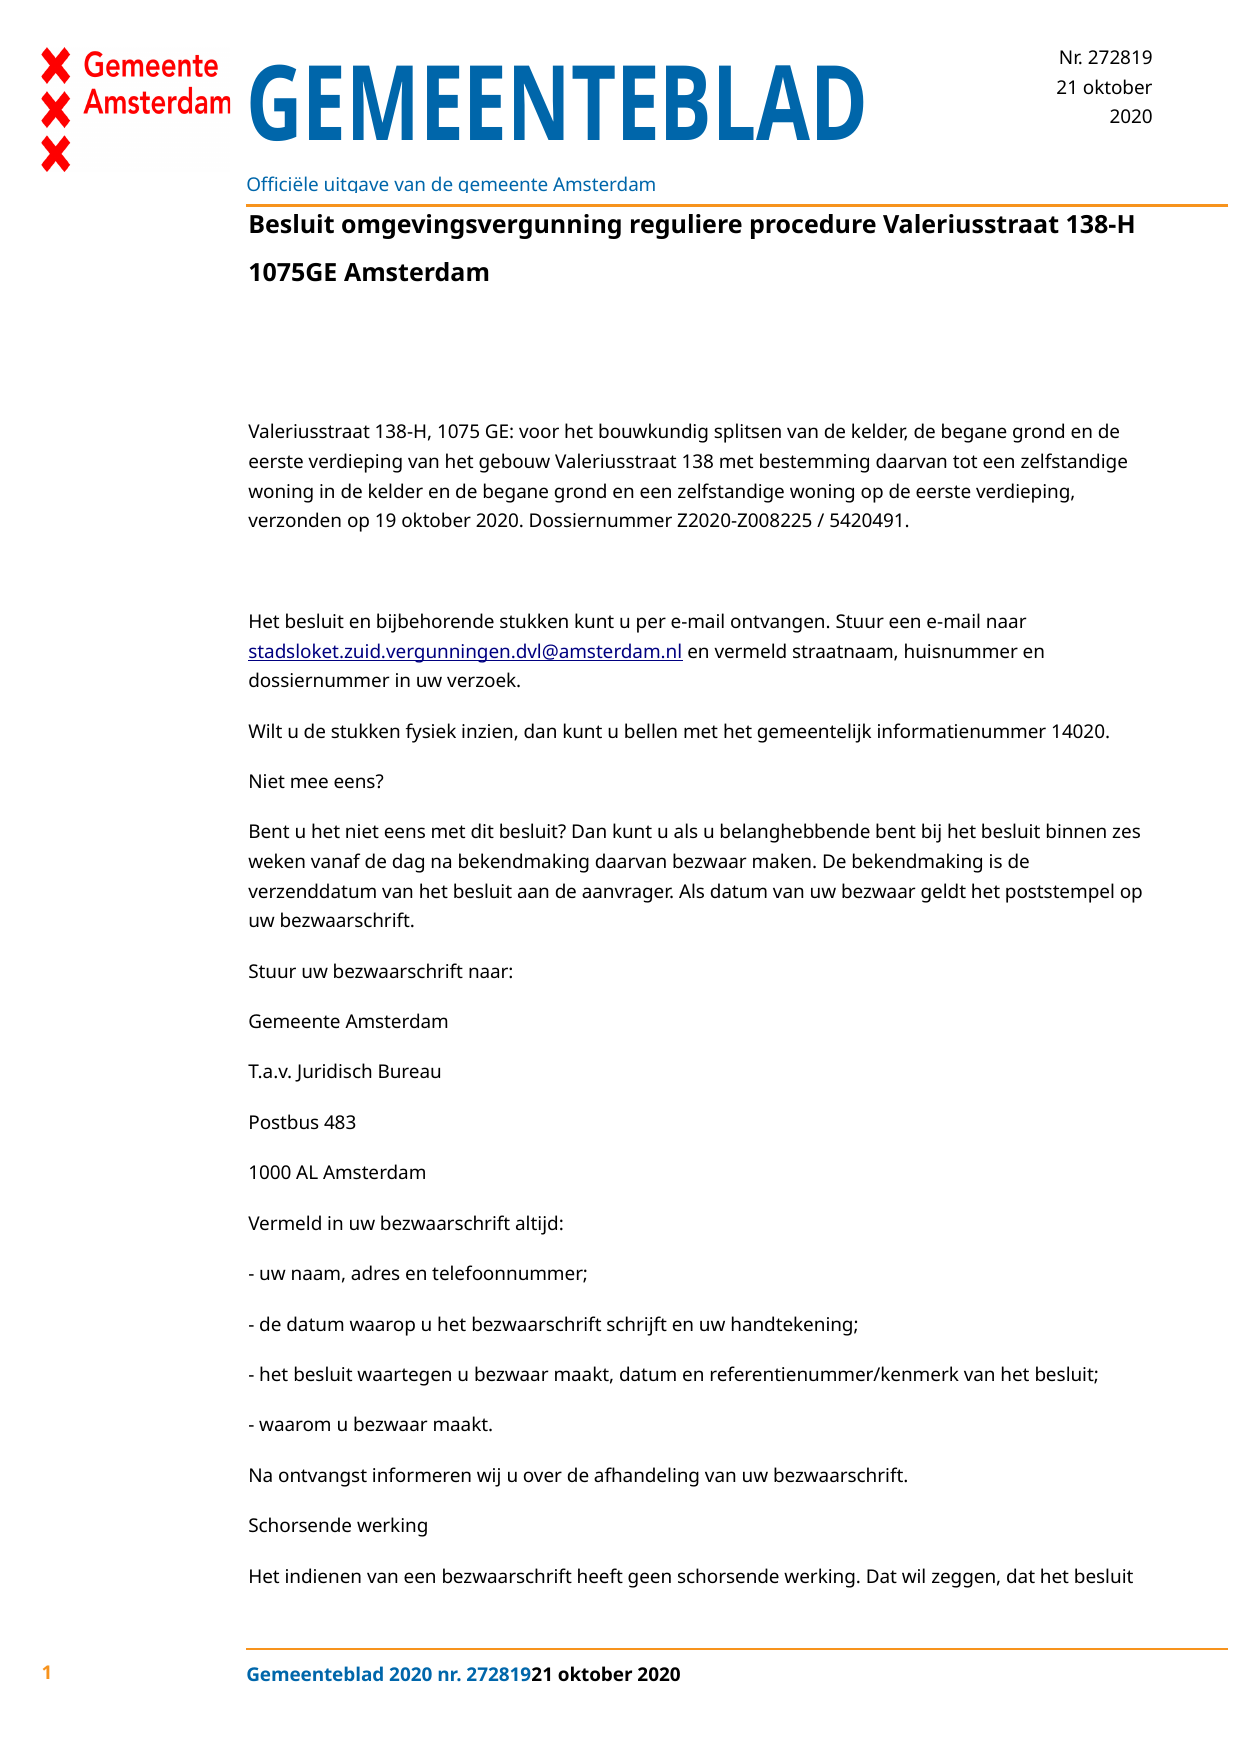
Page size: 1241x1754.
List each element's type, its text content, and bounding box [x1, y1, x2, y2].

text Besluit omgevingsvergunning reguliere procedure Valeriusstraat 138-H 1075GE Amsterdam [248, 207, 1152, 288]
text Schorsende werking [248, 1512, 1152, 1538]
text T.a.v. Juridisch Bureau [248, 1059, 1152, 1084]
picture [41, 47, 231, 172]
text Gemeente Amsterdam [248, 1008, 1152, 1034]
text Het indienen van een bezwaarschrift heeft geen schorsende werking. Dat wil zeggen, dat het besluit [248, 1563, 1152, 1589]
text - het besluit waartegen u bezwaar maakt, datum en referentienummer/kenmerk van het besluit; [248, 1361, 1152, 1387]
text 1000 AL Amsterdam [248, 1159, 1152, 1185]
text Wilt u de stukken fysiek inzien, dan kunt u bellen met het gemeentelijk informatienummer 14020. [248, 718, 1152, 744]
text Het besluit en bijbehorende stukken kunt u per e-mail ontvangen. Stuur een e-mail naar stadsloket.zuid.vergunningen.dvl@amsterdam.nl en vermeld straatnaam, huisnummer en dossiernummer in uw verzoek. [248, 608, 1152, 693]
text - waarom u bezwaar maakt. [248, 1412, 1152, 1437]
text Bent u het niet eens met dit besluit? Dan kunt u als u belanghebbende bent bij het besluit binnen zes weken vanaf de dag na bekendmaking daarvan bezwaar maken. De bekendmaking is de verzenddatum van het besluit aan de aanvrager. Als datum van uw bezwaar geldt het poststempel op uw bezwaarschrift. [248, 819, 1152, 933]
text Stuur uw bezwaarschrift naar: [248, 958, 1152, 984]
text Niet mee eens? [248, 768, 1152, 794]
text Na ontvangst informeren wij u over de afhandeling van uw bezwaarschrift. [248, 1462, 1152, 1488]
text - de datum waarop u het bezwaarschrift schrijft en uw handtekening; [248, 1311, 1152, 1337]
text Vermeld in uw bezwaarschrift altijd: [248, 1210, 1152, 1236]
text Valeriusstraat 138-H, 1075 GE: voor het bouwkundig splitsen van de kelder, de begane grond en de eerste verdieping van het gebouw Valeriusstraat 138 met bestemming daarvan tot een zelfstandige woning in de kelder en de begane grond en een zelfstandige woning op de eerste verdieping, verzonden op 19 oktober 2020. Dossiernummer Z2020-Z008225 / 5420491. [248, 419, 1152, 533]
text Postbus 483 [248, 1109, 1152, 1135]
text - uw naam, adres en telefoonnummer; [248, 1260, 1152, 1286]
